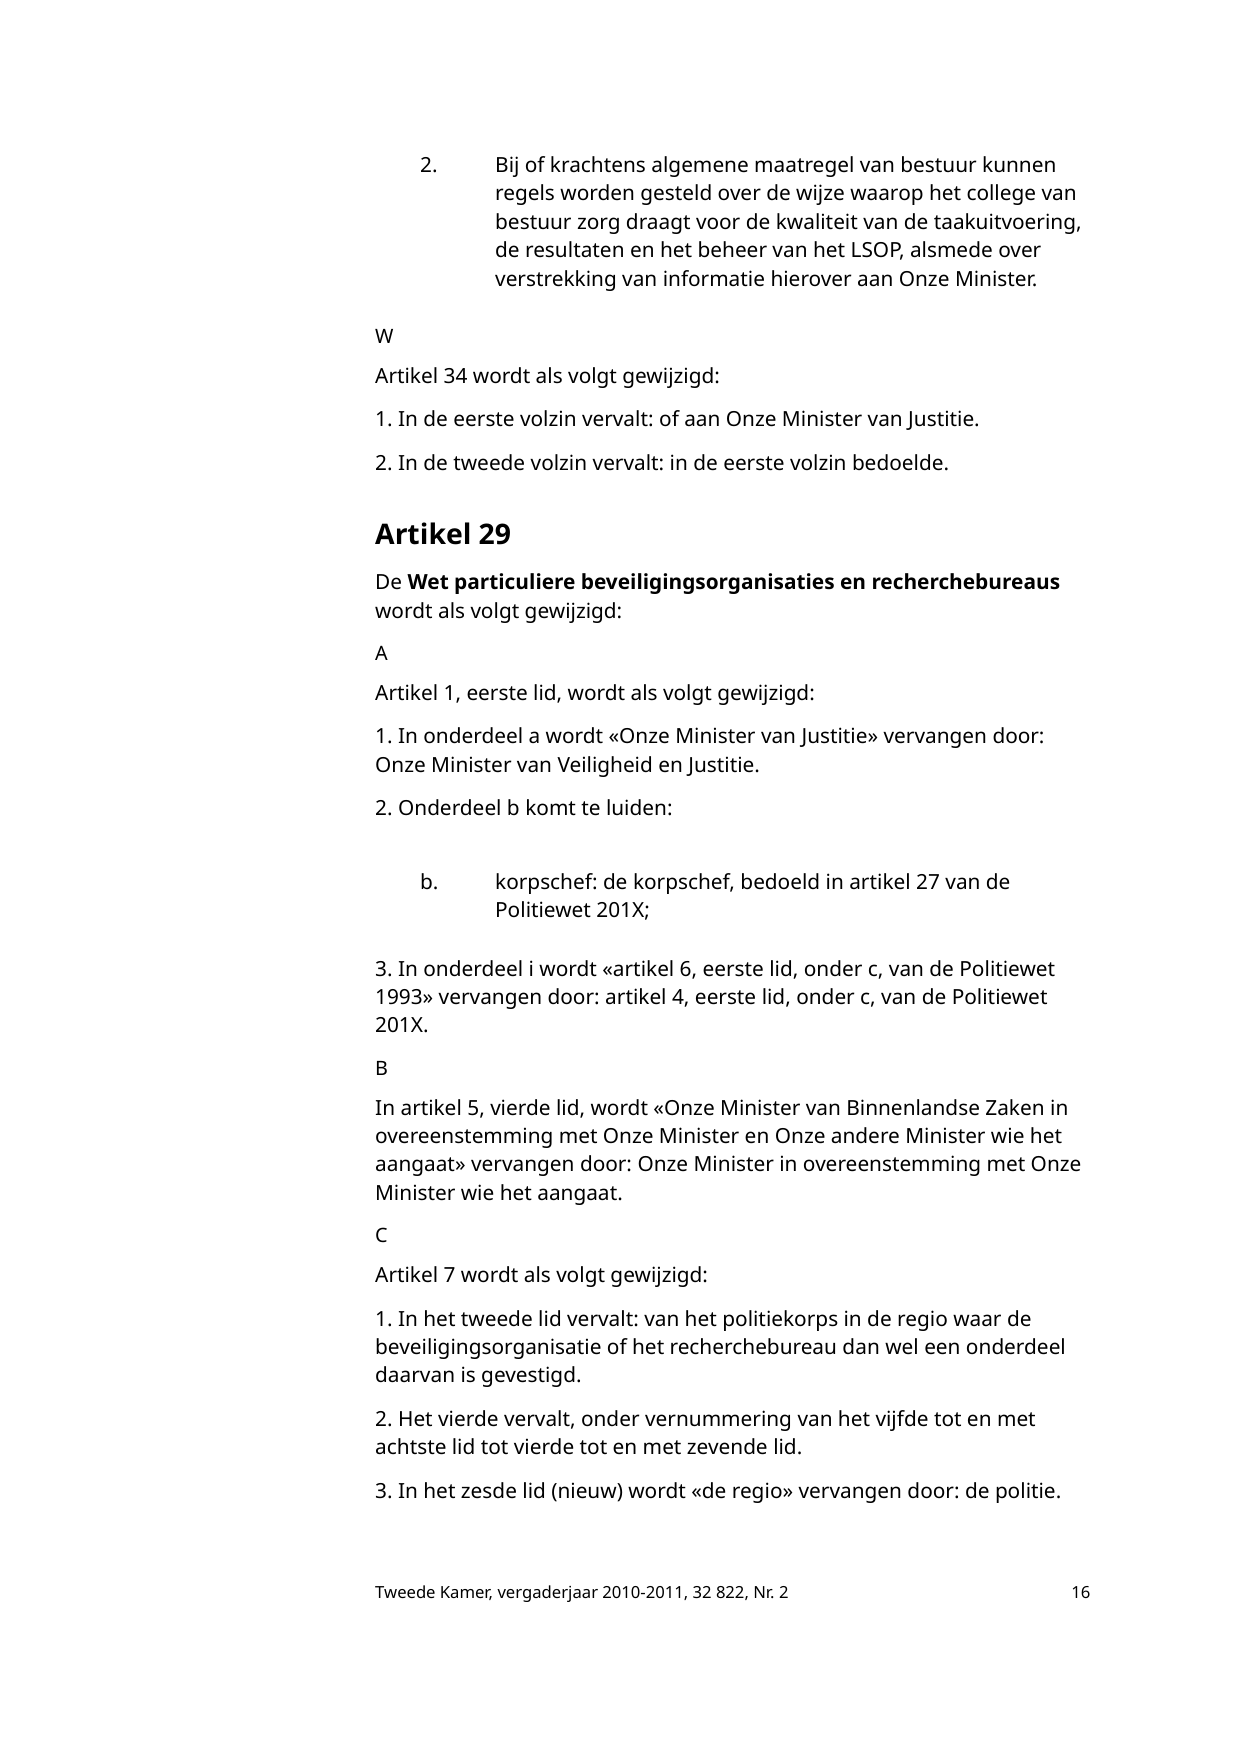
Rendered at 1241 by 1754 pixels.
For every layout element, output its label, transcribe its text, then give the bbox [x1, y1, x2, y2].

text 1. In onderdeel a wordt «Onze Minister van Justitie» vervangen door: Onze Minister van Veiligheid en Justitie. [375, 721, 1090, 778]
text De Wet particuliere beveiligingsorganisaties en recherchebureaus wordt als volgt gewijzigd: [375, 567, 1090, 624]
text Artikel 34 wordt als volgt gewijzigd: [375, 361, 1090, 389]
subtitle Artikel 29 [375, 514, 1090, 552]
text Artikel 7 wordt als volgt gewijzigd: [375, 1260, 1090, 1289]
text C [375, 1221, 1090, 1248]
list korpschef: de korpschef, bedoeld in artikel 27 van de Politiewet 201X; [420, 867, 1090, 924]
text Artikel 1, eerste lid, wordt als volgt gewijzigd: [375, 678, 1090, 706]
text In artikel 5, vierde lid, wordt «Onze Minister van Binnenlandse Zaken in overeenstemming met Onze Minister en Onze andere Minister wie het aangaat» vervangen door: Onze Minister in overeenstemming met Onze Minister wie het aangaat. [375, 1093, 1090, 1206]
text 1. In het tweede lid vervalt: van het politiekorps in de regio waar de beveiligingsorganisatie of het recherchebureau dan wel een onderdeel daarvan is gevestigd. [375, 1304, 1090, 1389]
text 1. In de eerste volzin vervalt: of aan Onze Minister van Justitie. [375, 404, 1090, 433]
text B [375, 1054, 1090, 1081]
list Bij of krachtens algemene maatregel van bestuur kunnen regels worden gesteld over de wijze waarop het college van bestuur zorg draagt voor de kwaliteit van de taakuitvoering, de resultaten en het beheer van het LSOP, alsmede over verstrekking van informatie hierover aan Onze Minister. [420, 150, 1090, 292]
text 3. In het zesde lid (nieuw) wordt «de regio» vervangen door: de politie. [375, 1476, 1090, 1504]
text 3. In onderdeel i wordt «artikel 6, eerste lid, onder c, van de Politiewet 1993» vervangen door: artikel 4, eerste lid, onder c, van de Politiewet 201X. [375, 954, 1090, 1039]
text 2. Het vierde vervalt, onder vernummering van het vijfde tot en met achtste lid tot vierde tot en met zevende lid. [375, 1404, 1090, 1461]
text W [375, 322, 1090, 349]
text 2. In de tweede volzin vervalt: in de eerste volzin bedoelde. [375, 448, 1090, 476]
text A [375, 639, 1090, 666]
text 2. Onderdeel b komt te luiden: [375, 793, 1090, 822]
